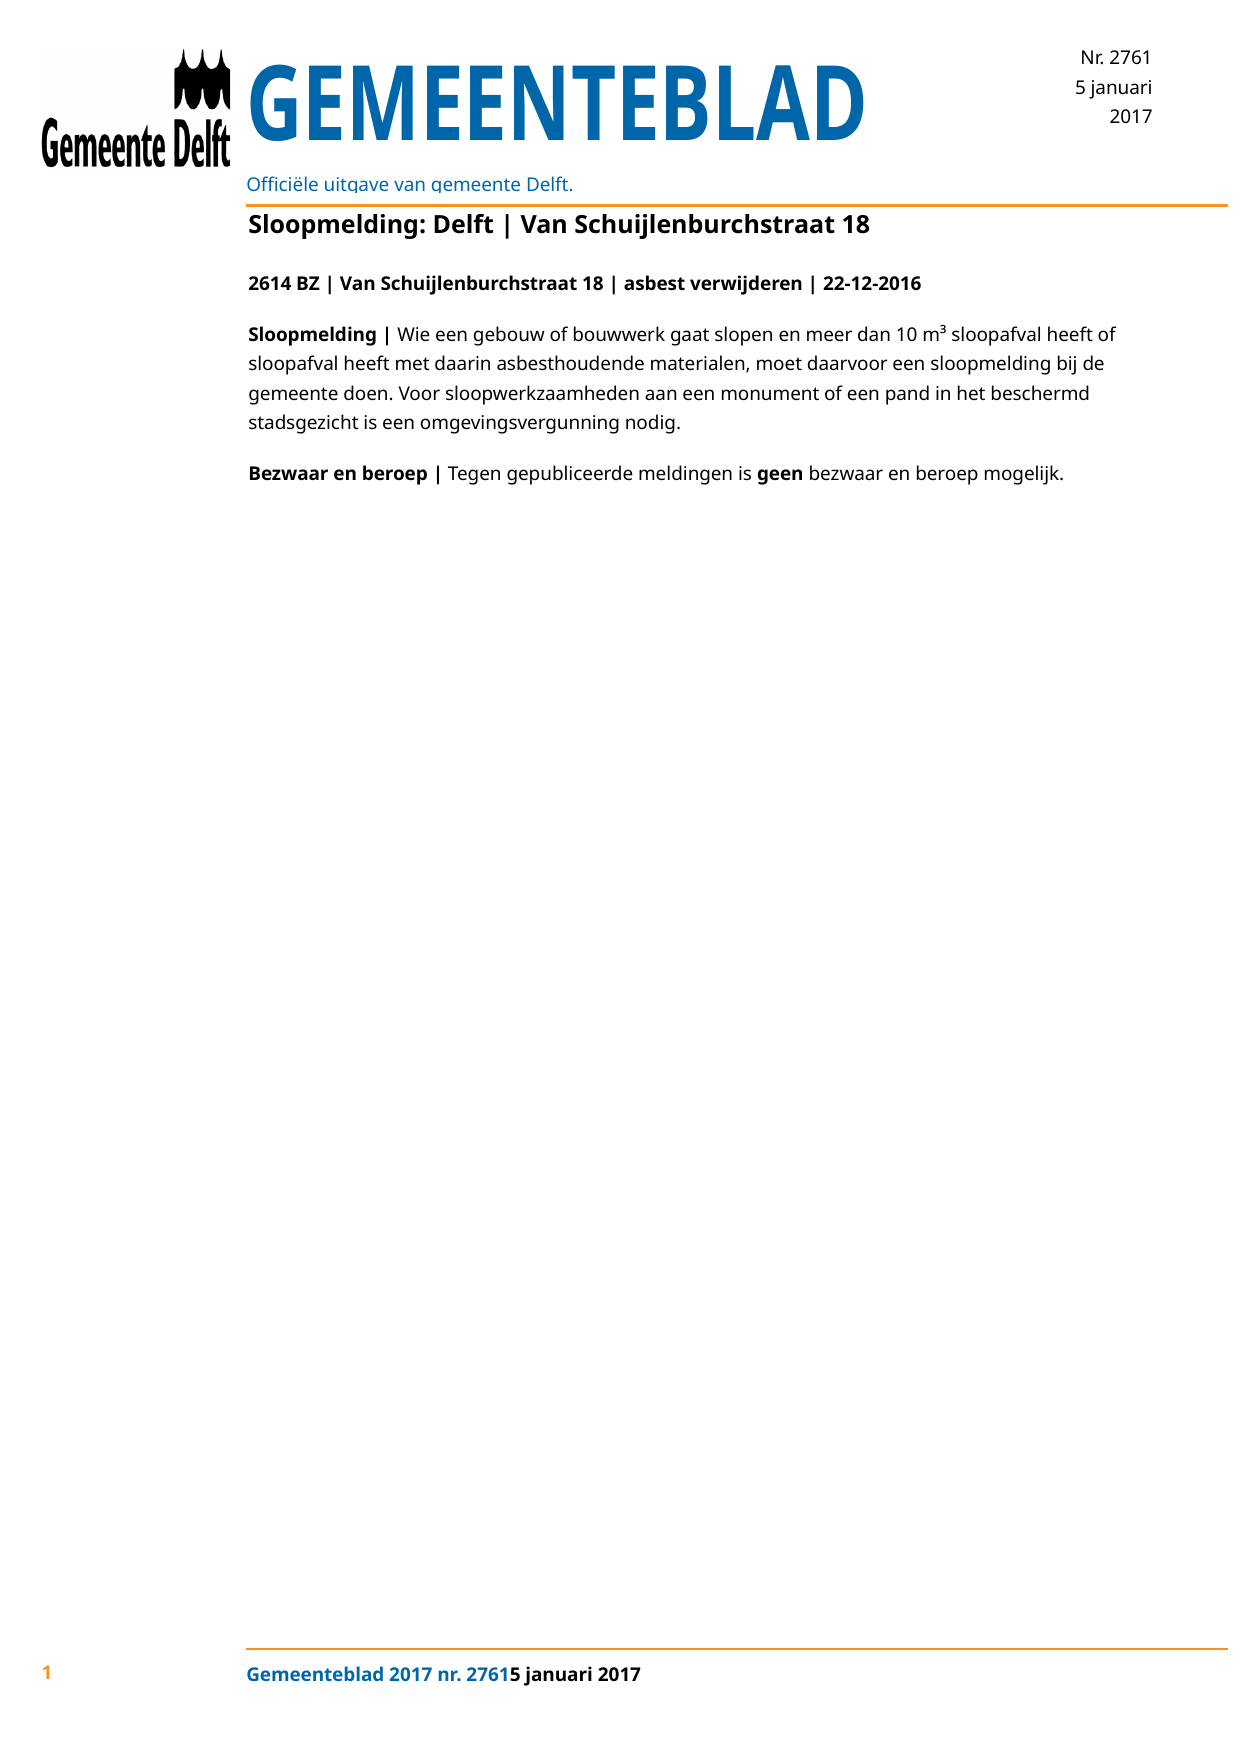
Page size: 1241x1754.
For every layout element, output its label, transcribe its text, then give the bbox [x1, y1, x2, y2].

text 2614 BZ | Van Schuijlenburchstraat 18 | asbest verwijderen | 22-12-2016 [248, 270, 1152, 296]
text Sloopmelding: Delft | Van Schuijlenburchstraat 18 [248, 207, 1152, 241]
text Bezwaar en beroep | Tegen gepubliceerde meldingen is geen bezwaar en beroep mogelijk. [248, 460, 1152, 486]
text Sloopmelding | Wie een gebouw of bouwwerk gaat slopen en meer dan 10 m³ sloopafval heeft of sloopafval heeft met daarin asbesthoudende materialen, moet daarvoor een sloopmelding bij de gemeente doen. Voor sloopwerkzaamheden aan een monument of een pand in het beschermd stadsgezicht is een omgevingsvergunning nodig. [248, 321, 1152, 435]
picture [41, 47, 231, 172]
